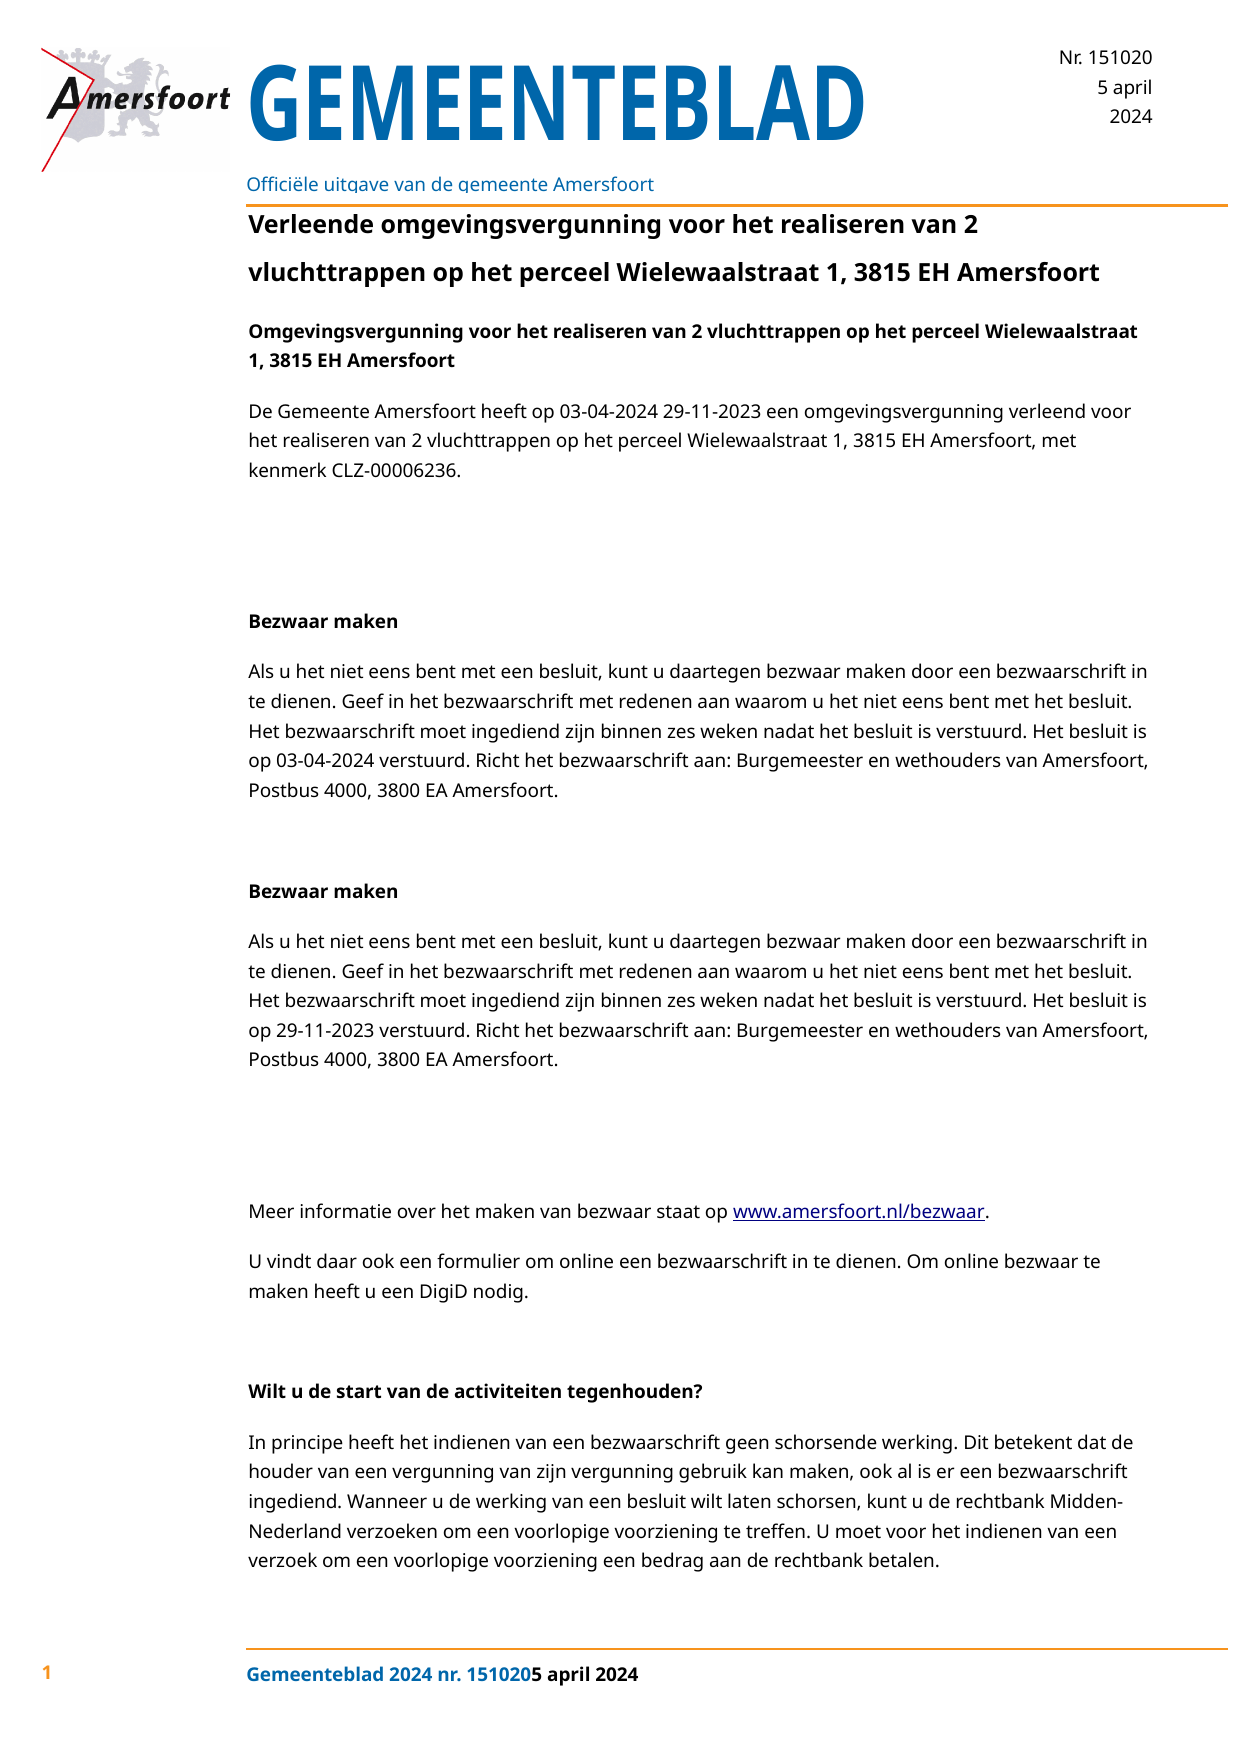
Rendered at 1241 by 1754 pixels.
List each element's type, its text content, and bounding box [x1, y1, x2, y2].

text Wilt u de start van de activiteiten tegenhouden? [248, 1379, 1152, 1404]
text Als u het niet eens bent met een besluit, kunt u daartegen bezwaar maken door een bezwaarschrift in te dienen. Geef in het bezwaarschrift met redenen aan waarom u het niet eens bent met het besluit. Het bezwaarschrift moet ingediend zijn binnen zes weken nadat het besluit is verstuurd. Het besluit is op 03-04-2024 verstuurd. Richt het bezwaarschrift aan: Burgemeester en wethouders van Amersfoort, Postbus 4000, 3800 EA Amersfoort. [248, 659, 1152, 803]
text Verleende omgevingsvergunning voor het realiseren van 2 vluchttrappen op het perceel Wielewaalstraat 1, 3815 EH Amersfoort [248, 207, 1152, 288]
text Meer informatie over het maken van bezwaar staat op www.amersfoort.nl/bezwaar. [248, 1198, 1152, 1224]
picture [41, 47, 231, 172]
text De Gemeente Amersfoort heeft op 03-04-2024 29-11-2023 een omgevingsvergunning verleend voor het realiseren van 2 vluchttrappen op het perceel Wielewaalstraat 1, 3815 EH Amersfoort, met kenmerk CLZ-00006236. [248, 398, 1152, 483]
text Bezwaar maken [248, 878, 1152, 904]
text U vindt daar ook een formulier om online een bezwaarschrift in te dienen. Om online bezwaar te maken heeft u een DigiD nodig. [248, 1248, 1152, 1304]
text In principe heeft het indienen van een bezwaarschrift geen schorsende werking. Dit betekent dat de houder van een vergunning van zijn vergunning gebruik kan maken, ook al is er een bezwaarschrift ingediend. Wanneer u de werking van een besluit wilt laten schorsen, kunt u de rechtbank Midden-Nederland verzoeken om een voorlopige voorziening te treffen. U moet voor het indienen van een verzoek om een voorlopige voorziening een bedrag aan de rechtbank betalen. [248, 1429, 1152, 1573]
text Omgevingsvergunning voor het realiseren van 2 vluchttrappen op het perceel Wielewaalstraat 1, 3815 EH Amersfoort [248, 318, 1152, 373]
text Bezwaar maken [248, 608, 1152, 634]
text Als u het niet eens bent met een besluit, kunt u daartegen bezwaar maken door een bezwaarschrift in te dienen. Geef in het bezwaarschrift met redenen aan waarom u het niet eens bent met het besluit. Het bezwaarschrift moet ingediend zijn binnen zes weken nadat het besluit is verstuurd. Het besluit is op 29-11-2023 verstuurd. Richt het bezwaarschrift aan: Burgemeester en wethouders van Amersfoort, Postbus 4000, 3800 EA Amersfoort. [248, 928, 1152, 1072]
